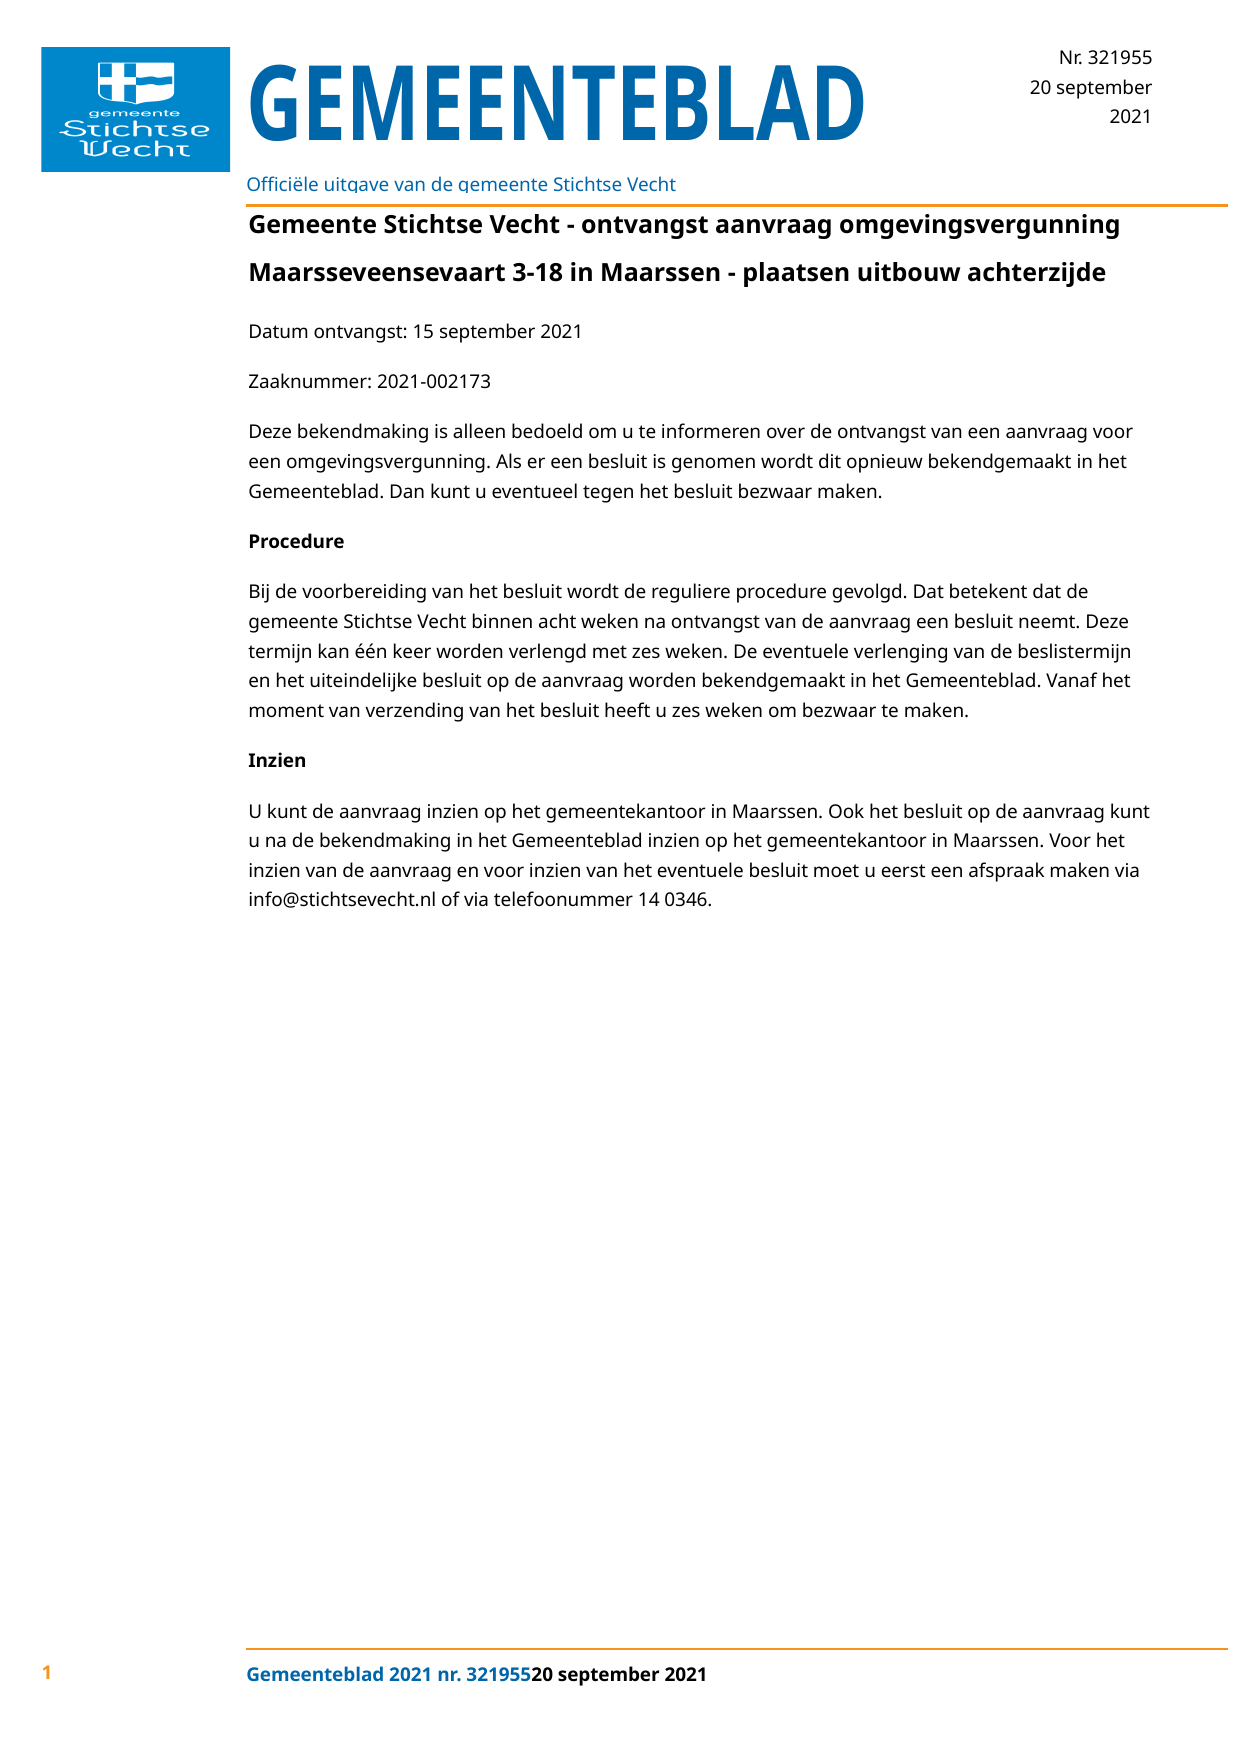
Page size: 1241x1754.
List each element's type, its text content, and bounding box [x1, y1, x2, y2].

text Datum ontvangst: 15 september 2021 [248, 318, 1152, 344]
text Zaaknummer: 2021-002173 [248, 368, 1152, 394]
text Gemeente Stichtse Vecht - ontvangst aanvraag omgevingsvergunning Maarsseveensevaart 3-18 in Maarssen - plaatsen uitbouw achterzijde [248, 207, 1152, 288]
text Deze bekendmaking is alleen bedoeld om u te informeren over de ontvangst van een aanvraag voor een omgevingsvergunning. Als er een besluit is genomen wordt dit opnieuw bekendgemaakt in het Gemeenteblad. Dan kunt u eventueel tegen het besluit bezwaar maken. [248, 419, 1152, 504]
text Procedure [248, 528, 1152, 554]
text U kunt de aanvraag inzien op het gemeentekantoor in Maarssen. Ook het besluit op de aanvraag kunt u na de bekendmaking in het Gemeenteblad inzien op het gemeentekantoor in Maarssen. Voor het inzien van de aanvraag en voor inzien van het eventuele besluit moet u eerst een afspraak maken via info@stichtsevecht.nl of via telefoonummer 14 0346. [248, 798, 1152, 912]
picture [99, 63, 135, 101]
text Inzien [248, 747, 1152, 773]
picture [137, 63, 174, 103]
text Bij de voorbereiding van het besluit wordt de reguliere procedure gevolgd. Dat betekent dat de gemeente Stichtse Vecht binnen acht weken na ontvangst van de aanvraag een besluit neemt. Deze termijn kan één keer worden verlengd met zes weken. De eventuele verlenging van de beslistermijn en het uiteindelijke besluit op de aanvraag worden bekendgemaakt in het Gemeenteblad. Vanaf het moment van verzending van het besluit heeft u zes weken om bezwaar te maken. [248, 579, 1152, 723]
